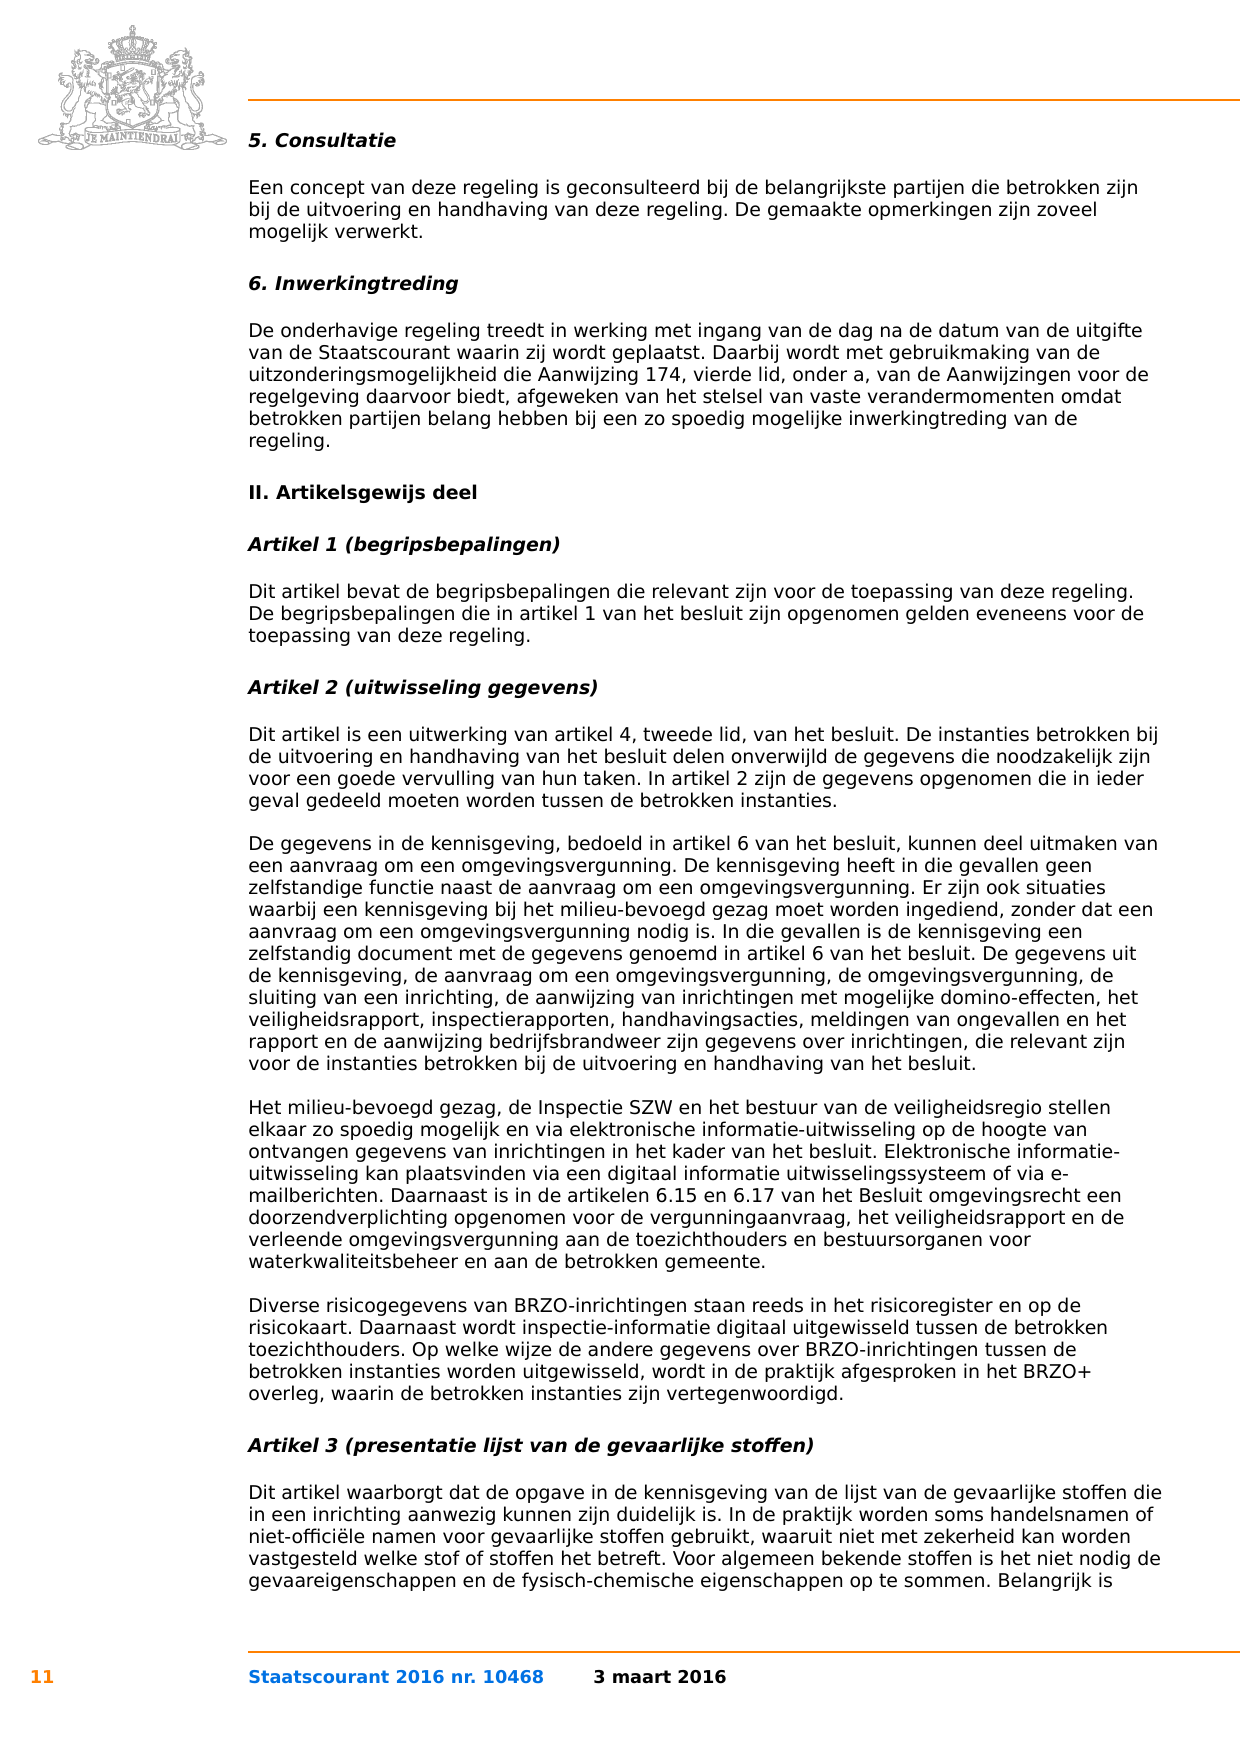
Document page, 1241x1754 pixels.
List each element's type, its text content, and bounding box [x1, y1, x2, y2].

subtitle 5. Consultatie [248, 130, 1163, 152]
text De onderhavige regeling treedt in werking met ingang van de dag na de datum van de uitgifte van de Staatscourant waarin zij wordt geplaatst. Daarbij wordt met gebruikmaking van de uitzonderingsmogelijkheid die Aanwijzing 174, vierde lid, onder a, van de Aanwijzingen voor de regelgeving daarvoor biedt, afgeweken van het stelsel van vaste verandermomenten omdat betrokken partijen belang hebben bij een zo spoedig mogelijke inwerkingtreding van de regeling. [248, 320, 1163, 452]
text Het milieu-bevoegd gezag, de Inspectie SZW en het bestuur van de veiligheidsregio stellen elkaar zo spoedig mogelijk en via elektronische informatie-uitwisseling op de hoogte van ontvangen gegevens van inrichtingen in het kader van het besluit. Elektronische informatie-uitwisseling kan plaatsvinden via een digitaal informatie uitwisselingssysteem of via e-mailberichten. Daarnaast is in de artikelen 6.15 en 6.17 van het Besluit omgevingsrecht een doorzendverplichting opgenomen voor de vergunningaanvraag, het veiligheidsrapport en de verleende omgevingsvergunning aan de toezichthouders en bestuursorganen voor waterkwaliteitsbeheer en aan de betrokken gemeente. [248, 1097, 1163, 1273]
subtitle Artikel 3 (presentatie lijst van de gevaarlijke stoffen) [248, 1434, 1163, 1457]
text Dit artikel bevat de begripsbepalingen die relevant zijn voor de toepassing van deze regeling. De begripsbepalingen die in artikel 1 van het besluit zijn opgenomen gelden eveneens voor de toepassing van deze regeling. [248, 581, 1163, 647]
subtitle II. Artikelsgewijs deel [248, 482, 1163, 504]
text De gegevens in de kennisgeving, bedoeld in artikel 6 van het besluit, kunnen deel uitmaken van een aanvraag om een omgevingsvergunning. De kennisgeving heeft in die gevallen geen zelfstandige functie naast de aanvraag om een omgevingsvergunning. Er zijn ook situaties waarbij een kennisgeving bij het milieu-bevoegd gezag moet worden ingediend, zonder dat een aanvraag om een omgevingsvergunning nodig is. In die gevallen is de kennisgeving een zelfstandig document met de gegevens genoemd in artikel 6 van het besluit. De gegevens uit de kennisgeving, de aanvraag om een omgevingsvergunning, de omgevingsvergunning, de sluiting van een inrichting, de aanwijzing van inrichtingen met mogelijke domino-effecten, het veiligheidsrapport, inspectierapporten, handhavingsacties, meldingen van ongevallen en het rapport en de aanwijzing bedrijfsbrandweer zijn gegevens over inrichtingen, die relevant zijn voor de instanties betrokken bij de uitvoering en handhaving van het besluit. [248, 833, 1163, 1075]
text Diverse risicogegevens van BRZO-inrichtingen staan reeds in het risicoregister en op de risicokaart. Daarnaast wordt inspectie-informatie digitaal uitgewisseld tussen de betrokken toezichthouders. Op welke wijze de andere gegevens over BRZO-inrichtingen tussen de betrokken instanties worden uitgewisseld, wordt in de praktijk afgesproken in het BRZO+ overleg, waarin de betrokken instanties zijn vertegenwoordigd. [248, 1295, 1163, 1404]
subtitle Artikel 2 (uitwisseling gegevens) [248, 677, 1163, 698]
text Dit artikel waarborgt dat de opgave in de kennisgeving van de lijst van de gevaarlijke stoffen die in een inrichting aanwezig kunnen zijn duidelijk is. In de praktijk worden soms handelsnamen of niet-officiële namen voor gevaarlijke stoffen gebruikt, waaruit niet met zekerheid kan worden vastgesteld welke stof of stoffen het betreft. Voor algemeen bekende stoffen is het niet nodig de gevaareigenschappen en de fysisch-chemische eigenschappen op te sommen. Belangrijk is [248, 1482, 1163, 1591]
subtitle Artikel 1 (begripsbepalingen) [248, 534, 1163, 556]
picture [38, 25, 227, 150]
subtitle 6. Inwerkingtreding [248, 273, 1163, 295]
text Dit artikel is een uitwerking van artikel 4, tweede lid, van het besluit. De instanties betrokken bij de uitvoering en handhaving van het besluit delen onverwijld de gegevens die noodzakelijk zijn voor een goede vervulling van hun taken. In artikel 2 zijn de gegevens opgenomen die in ieder geval gedeeld moeten worden tussen de betrokken instanties. [248, 723, 1163, 811]
text Een concept van deze regeling is geconsulteerd bij de belangrijkste partijen die betrokken zijn bij de uitvoering en handhaving van deze regeling. De gemaakte opmerkingen zijn zoveel mogelijk verwerkt. [248, 177, 1163, 243]
